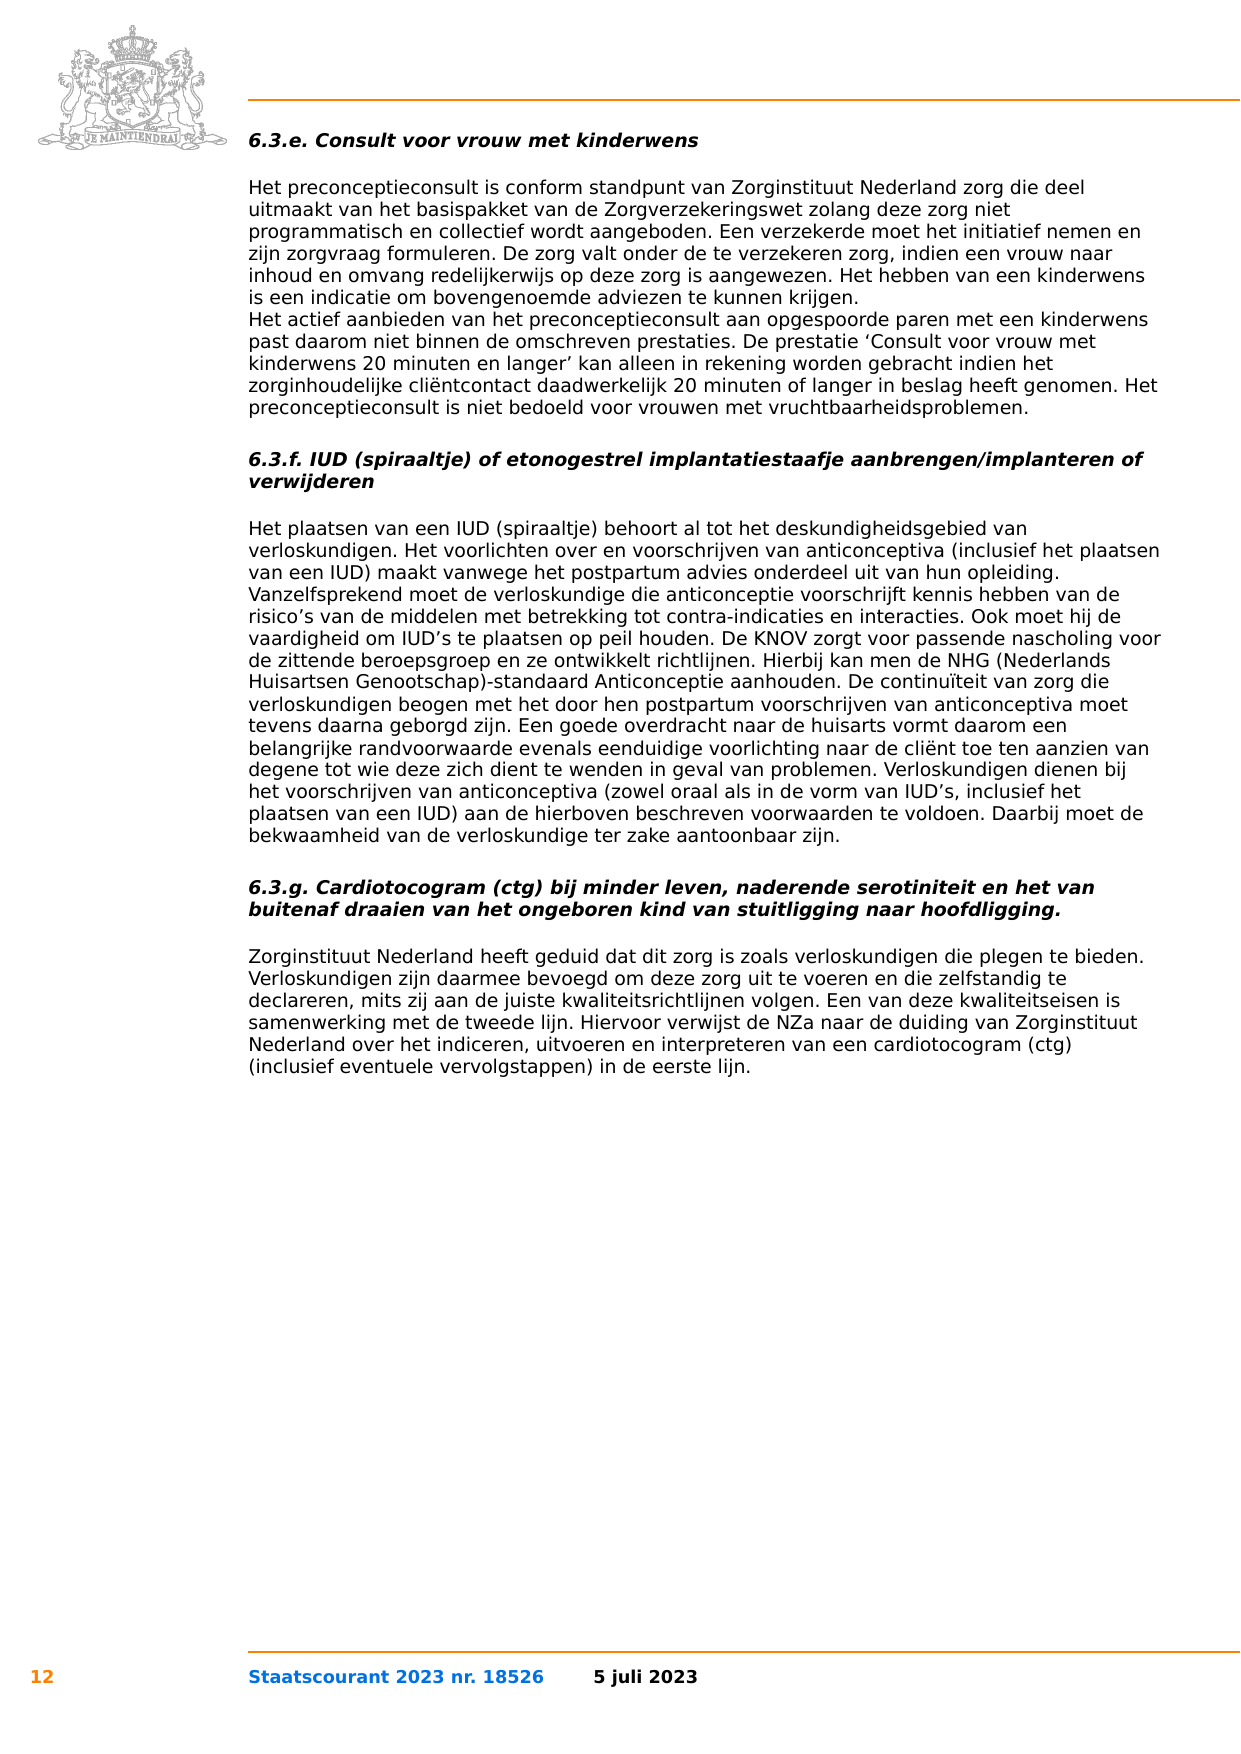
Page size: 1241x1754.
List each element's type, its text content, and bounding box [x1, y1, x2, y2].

text Het plaatsen van een IUD (spiraaltje) behoort al tot het deskundigheidsgebied van verloskundigen. Het voorlichten over en voorschrijven van anticonceptiva (inclusief het plaatsen van een IUD) maakt vanwege het postpartum advies onderdeel uit van hun opleiding. Vanzelfsprekend moet de verloskundige die anticonceptie voorschrijft kennis hebben van de risico’s van de middelen met betrekking tot contra-indicaties en interacties. Ook moet hij de vaardigheid om IUD’s te plaatsen op peil houden. De KNOV zorgt voor passende nascholing voor de zittende beroepsgroep en ze ontwikkelt richtlijnen. Hierbij kan men de NHG (Nederlands Huisartsen Genootschap)-standaard Anticonceptie aanhouden. De continuïteit van zorg die verloskundigen beogen met het door hen postpartum voorschrijven van anticonceptiva moet tevens daarna geborgd zijn. Een goede overdracht naar de huisarts vormt daarom een belangrijke randvoorwaarde evenals eenduidige voorlichting naar de cliënt toe ten aanzien van degene tot wie deze zich dient te wenden in geval van problemen. Verloskundigen dienen bij het voorschrijven van anticonceptiva (zowel oraal als in de vorm van IUD’s, inclusief het plaatsen van een IUD) aan de hierboven beschreven voorwaarden te voldoen. Daarbij moet de bekwaamheid van de verloskundige ter zake aantoonbaar zijn. [248, 518, 1163, 847]
picture [38, 25, 227, 150]
text Het preconceptieconsult is conform standpunt van Zorginstituut Nederland zorg die deel uitmaakt van het basispakket van de Zorgverzekeringswet zolang deze zorg niet programmatisch en collectief wordt aangeboden. Een verzekerde moet het initiatief nemen en zijn zorgvraag formuleren. De zorg valt onder de te verzekeren zorg, indien een vrouw naar inhoud en omvang redelijkerwijs op deze zorg is aangewezen. Het hebben van een kinderwens is een indicatie om bovengenoemde adviezen te kunnen krijgen. [248, 177, 1163, 309]
text Zorginstituut Nederland heeft geduid dat dit zorg is zoals verloskundigen die plegen te bieden. Verloskundigen zijn daarmee bevoegd om deze zorg uit te voeren en die zelfstandig te declareren, mits zij aan de juiste kwaliteitsrichtlijnen volgen. Een van deze kwaliteitseisen is samenwerking met de tweede lijn. Hiervoor verwijst de NZa naar de duiding van Zorginstituut Nederland over het indiceren, uitvoeren en interpreteren van een cardiotocogram (ctg) (inclusief eventuele vervolgstappen) in de eerste lijn. [248, 946, 1163, 1078]
text Het actief aanbieden van het preconceptieconsult aan opgespoorde paren met een kinderwens past daarom niet binnen de omschreven prestaties. De prestatie ‘Consult voor vrouw met kinderwens 20 minuten en langer’ kan alleen in rekening worden gebracht indien het zorginhoudelijke cliëntcontact daadwerkelijk 20 minuten of langer in beslag heeft genomen. Het preconceptieconsult is niet bedoeld voor vrouwen met vruchtbaarheidsproblemen. [248, 309, 1163, 419]
subtitle 6.3.g. Cardiotocogram (ctg) bij minder leven, naderende serotiniteit en het van buitenaf draaien van het ongeboren kind van stuitligging naar hoofdligging. [248, 877, 1163, 921]
subtitle 6.3.f. IUD (spiraaltje) of etonogestrel implantatiestaafje aanbrengen/implanteren of verwijderen [248, 449, 1163, 493]
subtitle 6.3.e. Consult voor vrouw met kinderwens [248, 130, 1163, 152]
